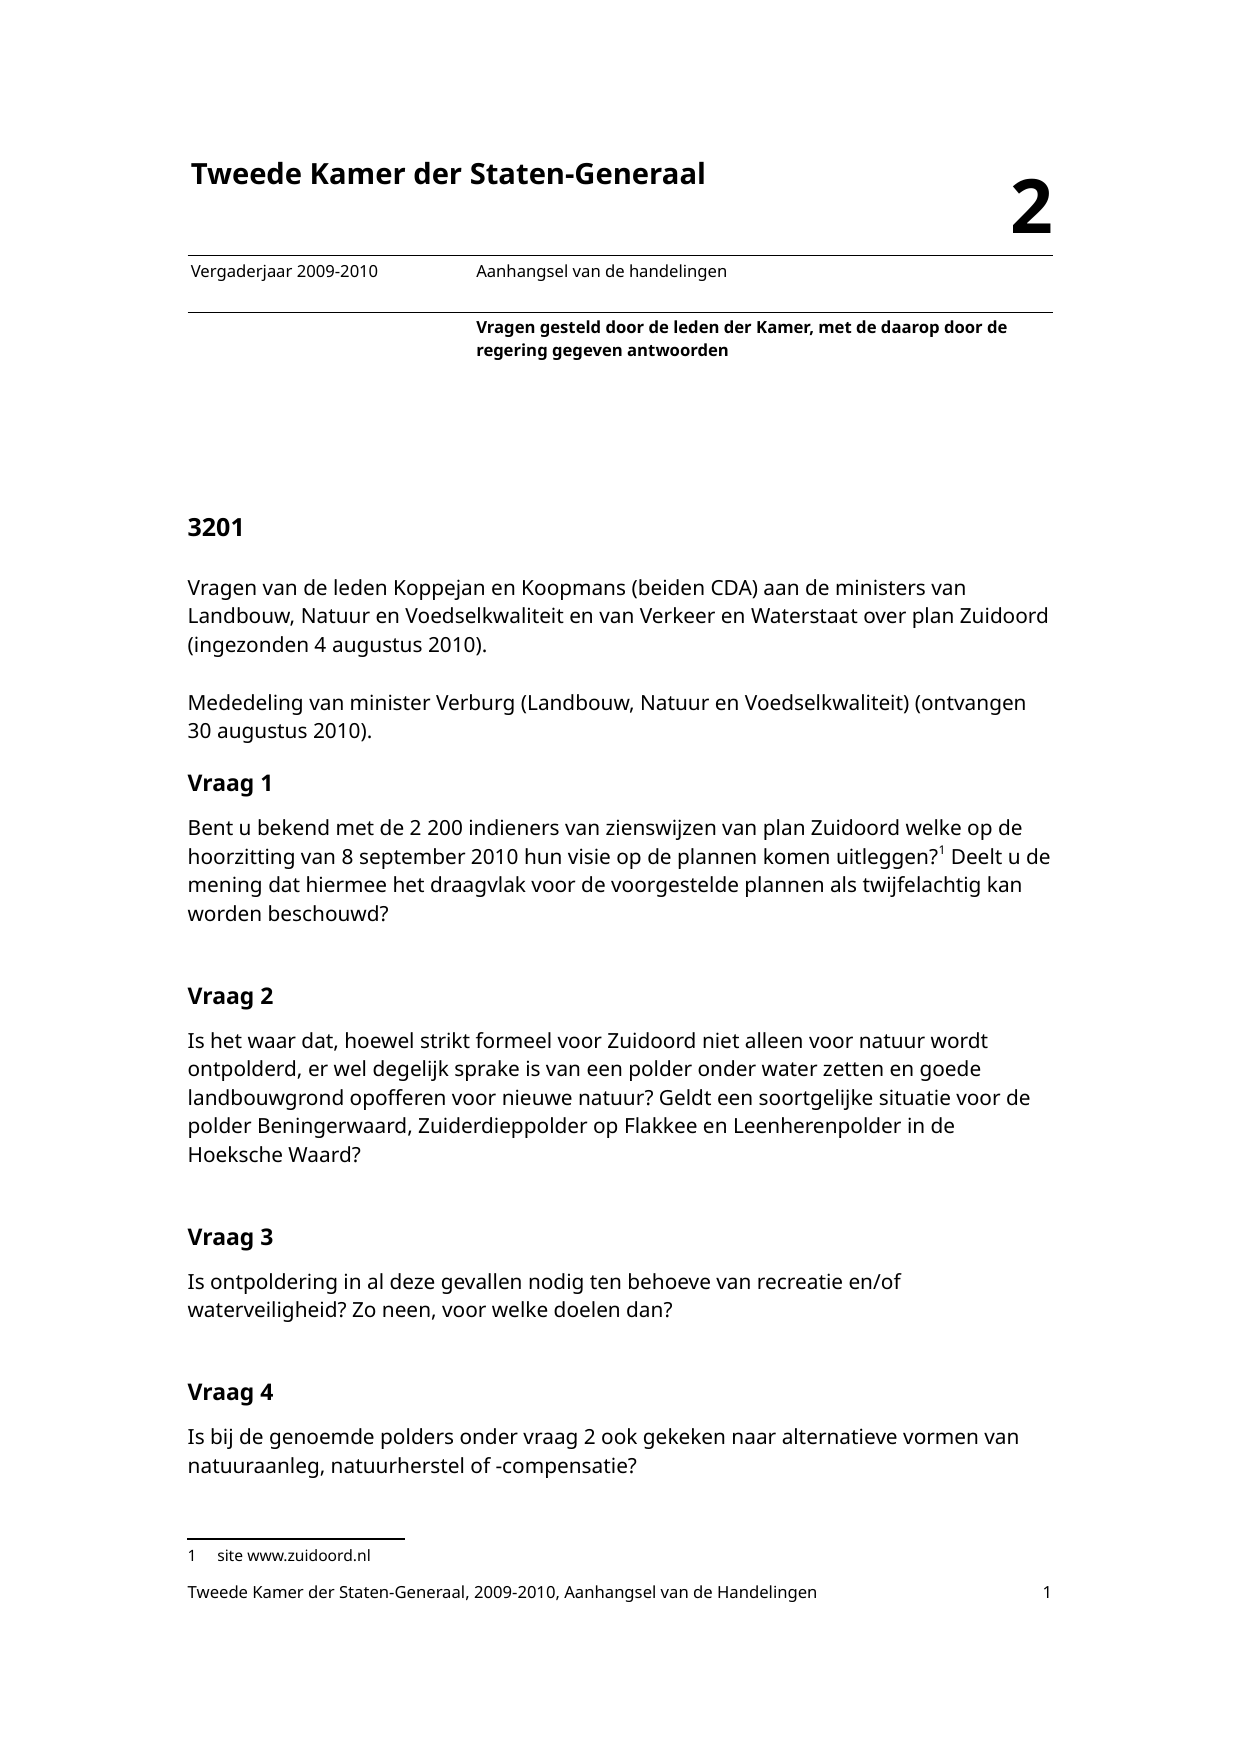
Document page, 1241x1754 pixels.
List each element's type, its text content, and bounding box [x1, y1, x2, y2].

text Is het waar dat, hoewel strikt formeel voor Zuidoord niet alleen voor natuur wordt ontpolderd, er wel degelijk sprake is van een polder onder water zetten en goede landbouwgrond opofferen voor nieuwe natuur? Geldt een soortgelijke situatie voor de polder Beningerwaard, Zuiderdieppolder op Flakkee en Leenherenpolder in de Hoeksche Waard? [187, 1026, 1053, 1168]
subtitle Vraag 1 [187, 767, 1053, 798]
text Vragen van de leden Koppejan en Koopmans (beiden CDA) aan de ministers van Landbouw, Natuur en Voedselkwaliteit en van Verkeer en Waterstaat over plan Zuidoord (ingezonden 4 augustus 2010). [187, 573, 1053, 658]
table_header Tweede Kamer der Staten-Generaal [188, 150, 879, 255]
table_cell [188, 313, 473, 361]
subtitle Vraag 2 [187, 980, 1053, 1011]
text Is bij de genoemde polders onder vraag 2 ook gekeken naar alternatieve vormen van natuuraanleg, natuurherstel of -compensatie? [187, 1422, 1053, 1479]
text site www.zuidoord.nl [187, 1538, 1053, 1566]
text Mededeling van minister Verburg (Landbouw, Natuur en Voedselkwaliteit) (ontvangen 30 augustus 2010). [187, 688, 1053, 745]
text Bent u bekend met de 2 200 indieners van zienswijzen van plan Zuidoord welke op de hoorzitting van 8 september 2010 hun visie op de plannen komen uitleggen? Deelt u de mening dat hiermee het draagvlak voor de voorgestelde plannen als twijfelachtig kan worden beschouwd? [187, 813, 1053, 927]
table_cell Aanhangsel van de handelingen [473, 256, 1053, 312]
table_cell Vergaderjaar 2009-2010 [188, 256, 473, 312]
text Is ontpoldering in al deze gevallen nodig ten behoeve van recreatie en/of waterveiligheid? Zo neen, voor welke doelen dan? [187, 1267, 1053, 1324]
table_cell Vragen gesteld door de leden der Kamer, met de daarop door de regering gegeven antwoorden [473, 313, 1053, 361]
subtitle Vraag 4 [187, 1376, 1053, 1407]
table_header 2 [880, 150, 1053, 255]
text 3201 [187, 509, 1053, 543]
subtitle Vraag 3 [187, 1221, 1053, 1252]
